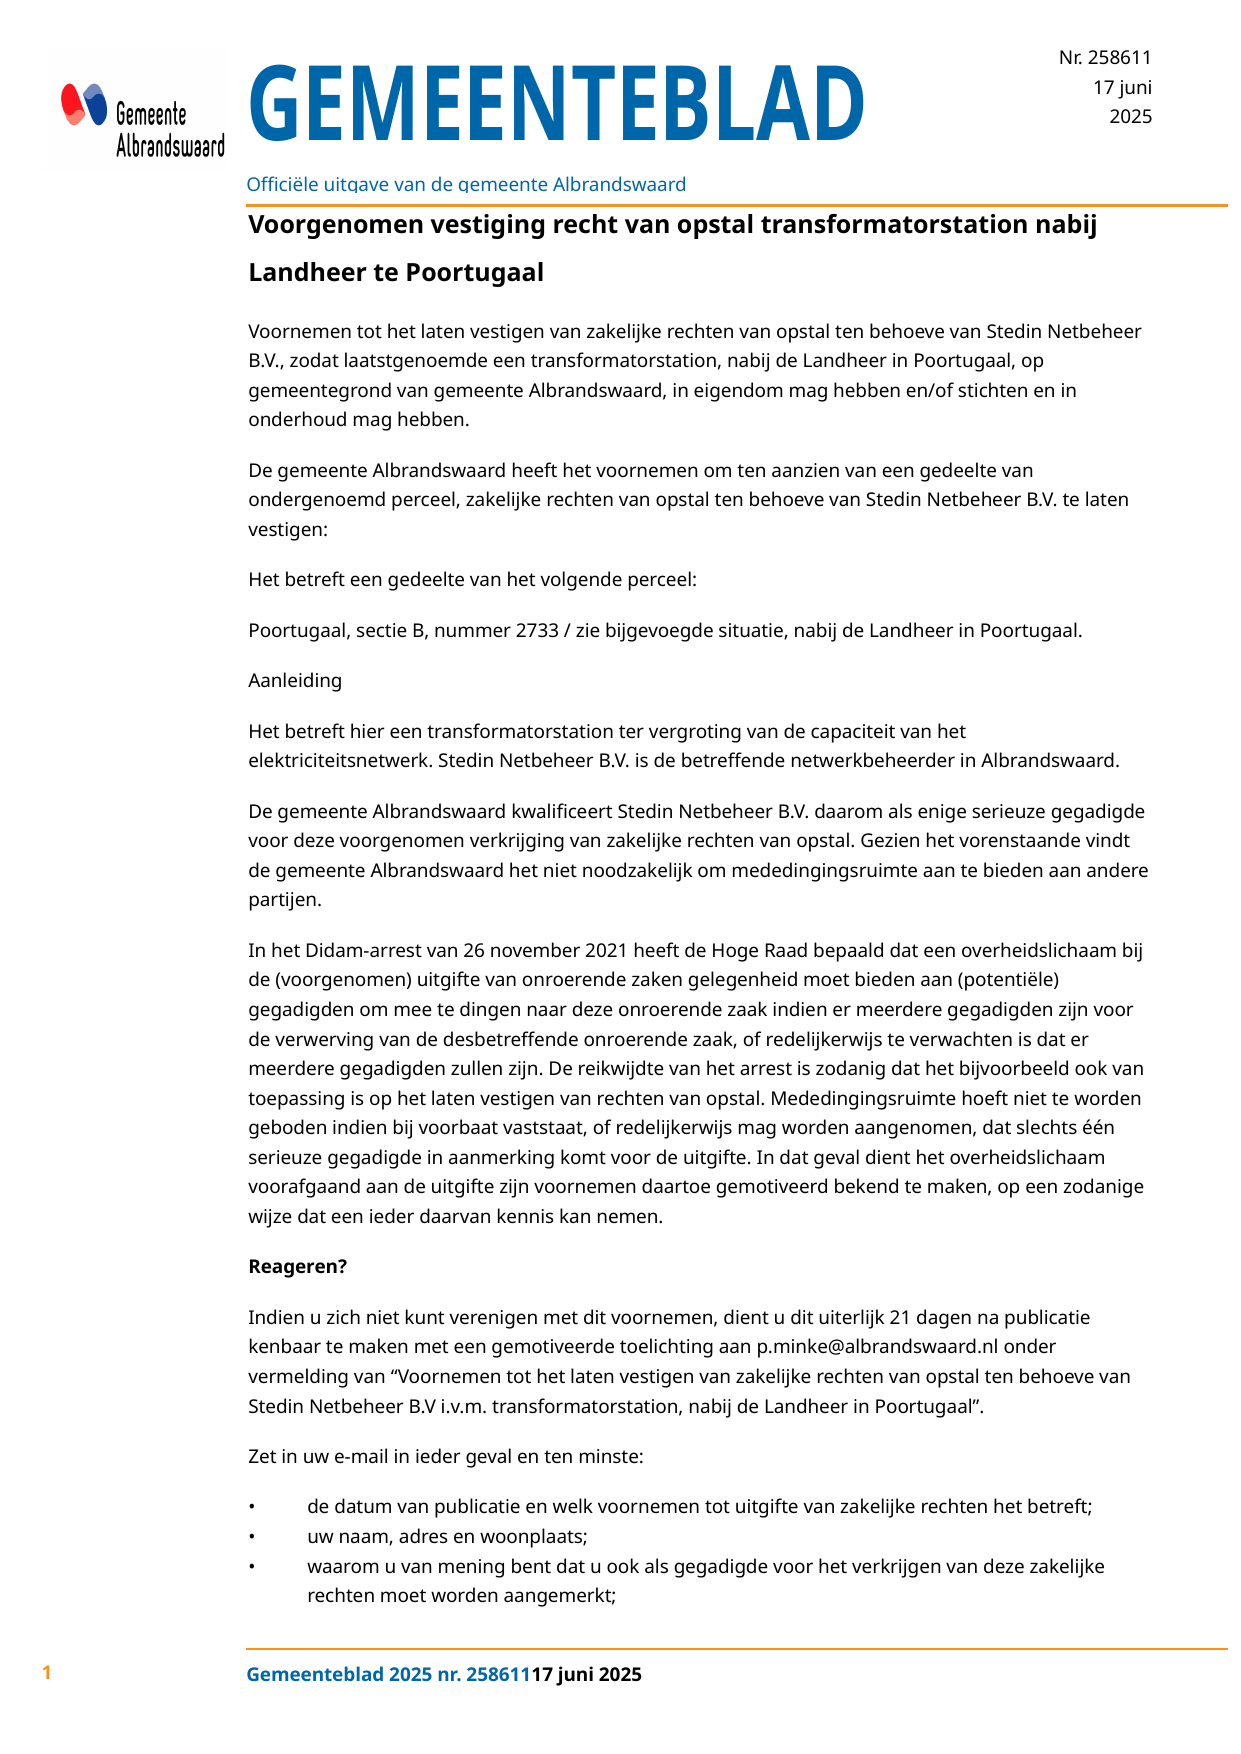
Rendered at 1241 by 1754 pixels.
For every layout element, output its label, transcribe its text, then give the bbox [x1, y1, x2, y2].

text Aanleiding [248, 667, 1152, 693]
picture [41, 47, 231, 172]
text Indien u zich niet kunt verenigen met dit voornemen, dient u dit uiterlijk 21 dagen na publicatie kenbaar te maken met een gemotiveerde toelichting aan p.minke@albrandswaard.nl onder vermelding van “Voornemen tot het laten vestigen van zakelijke rechten van opstal ten behoeve van Stedin Netbeheer B.V i.v.m. transformatorstation, nabij de Landheer in Poortugaal”. [248, 1304, 1152, 1419]
text Voornemen tot het laten vestigen van zakelijke rechten van opstal ten behoeve van Stedin Netbeheer B.V., zodat laatstgenoemde een transformatorstation, nabij de Landheer in Poortugaal, op gemeentegrond van gemeente Albrandswaard, in eigendom mag hebben en/of stichten en in onderhoud mag hebben. [248, 318, 1152, 432]
text Het betreft een gedeelte van het volgende perceel: [248, 567, 1152, 592]
list uw naam, adres en woonplaats; [248, 1523, 1152, 1549]
list waarom u van mening bent dat u ook als gegadigde voor het verkrijgen van deze zakelijke rechten moet worden aangemerkt; [248, 1553, 1152, 1608]
text Reageren? [248, 1254, 1152, 1279]
text In het Didam-arrest van 26 november 2021 heeft de Hoge Raad bepaald dat een overheidslichaam bij de (voorgenomen) uitgifte van onroerende zaken gelegenheid moet bieden aan (potentiële) gegadigden om mee te dingen naar deze onroerende zaak indien er meerdere gegadigden zijn voor de verwerving van de desbetreffende onroerende zaak, of redelijkerwijs te verwachten is dat er meerdere gegadigden zullen zijn. De reikwijdte van het arrest is zodanig dat het bijvoorbeeld ook van toepassing is op het laten vestigen van rechten van opstal. Mededingingsruimte hoeft niet te worden geboden indien bij voorbaat vaststaat, of redelijkerwijs mag worden aangenomen, dat slechts één serieuze gegadigde in aanmerking komt voor de uitgifte. In dat geval dient het overheidslichaam voorafgaand aan de uitgifte zijn voornemen daartoe gemotiveerd bekend te maken, op een zodanige wijze dat een ieder daarvan kennis kan nemen. [248, 937, 1152, 1229]
text Voorgenomen vestiging recht van opstal transformatorstation nabij Landheer te Poortugaal [248, 207, 1152, 288]
text De gemeente Albrandswaard kwalificeert Stedin Netbeheer B.V. daarom als enige serieuze gegadigde voor deze voorgenomen verkrijging van zakelijke rechten van opstal. Gezien het vorenstaande vindt de gemeente Albrandswaard het niet noodzakelijk om mededingingsruimte aan te bieden aan andere partijen. [248, 798, 1152, 912]
text Het betreft hier een transformatorstation ter vergroting van de capaciteit van het elektriciteitsnetwerk. Stedin Netbeheer B.V. is de betreffende netwerkbeheerder in Albrandswaard. [248, 718, 1152, 773]
text De gemeente Albrandswaard heeft het voornemen om ten aanzien van een gedeelte van ondergenoemd perceel, zakelijke rechten van opstal ten behoeve van Stedin Netbeheer B.V. te laten vestigen: [248, 457, 1152, 542]
list de datum van publicatie en welk voornemen tot uitgifte van zakelijke rechten het betreft; [248, 1494, 1152, 1519]
text Poortugaal, sectie B, nummer 2733 / zie bijgevoegde situatie, nabij de Landheer in Poortugaal. [248, 617, 1152, 643]
text Zet in uw e-mail in ieder geval en ten minste: [248, 1443, 1152, 1469]
